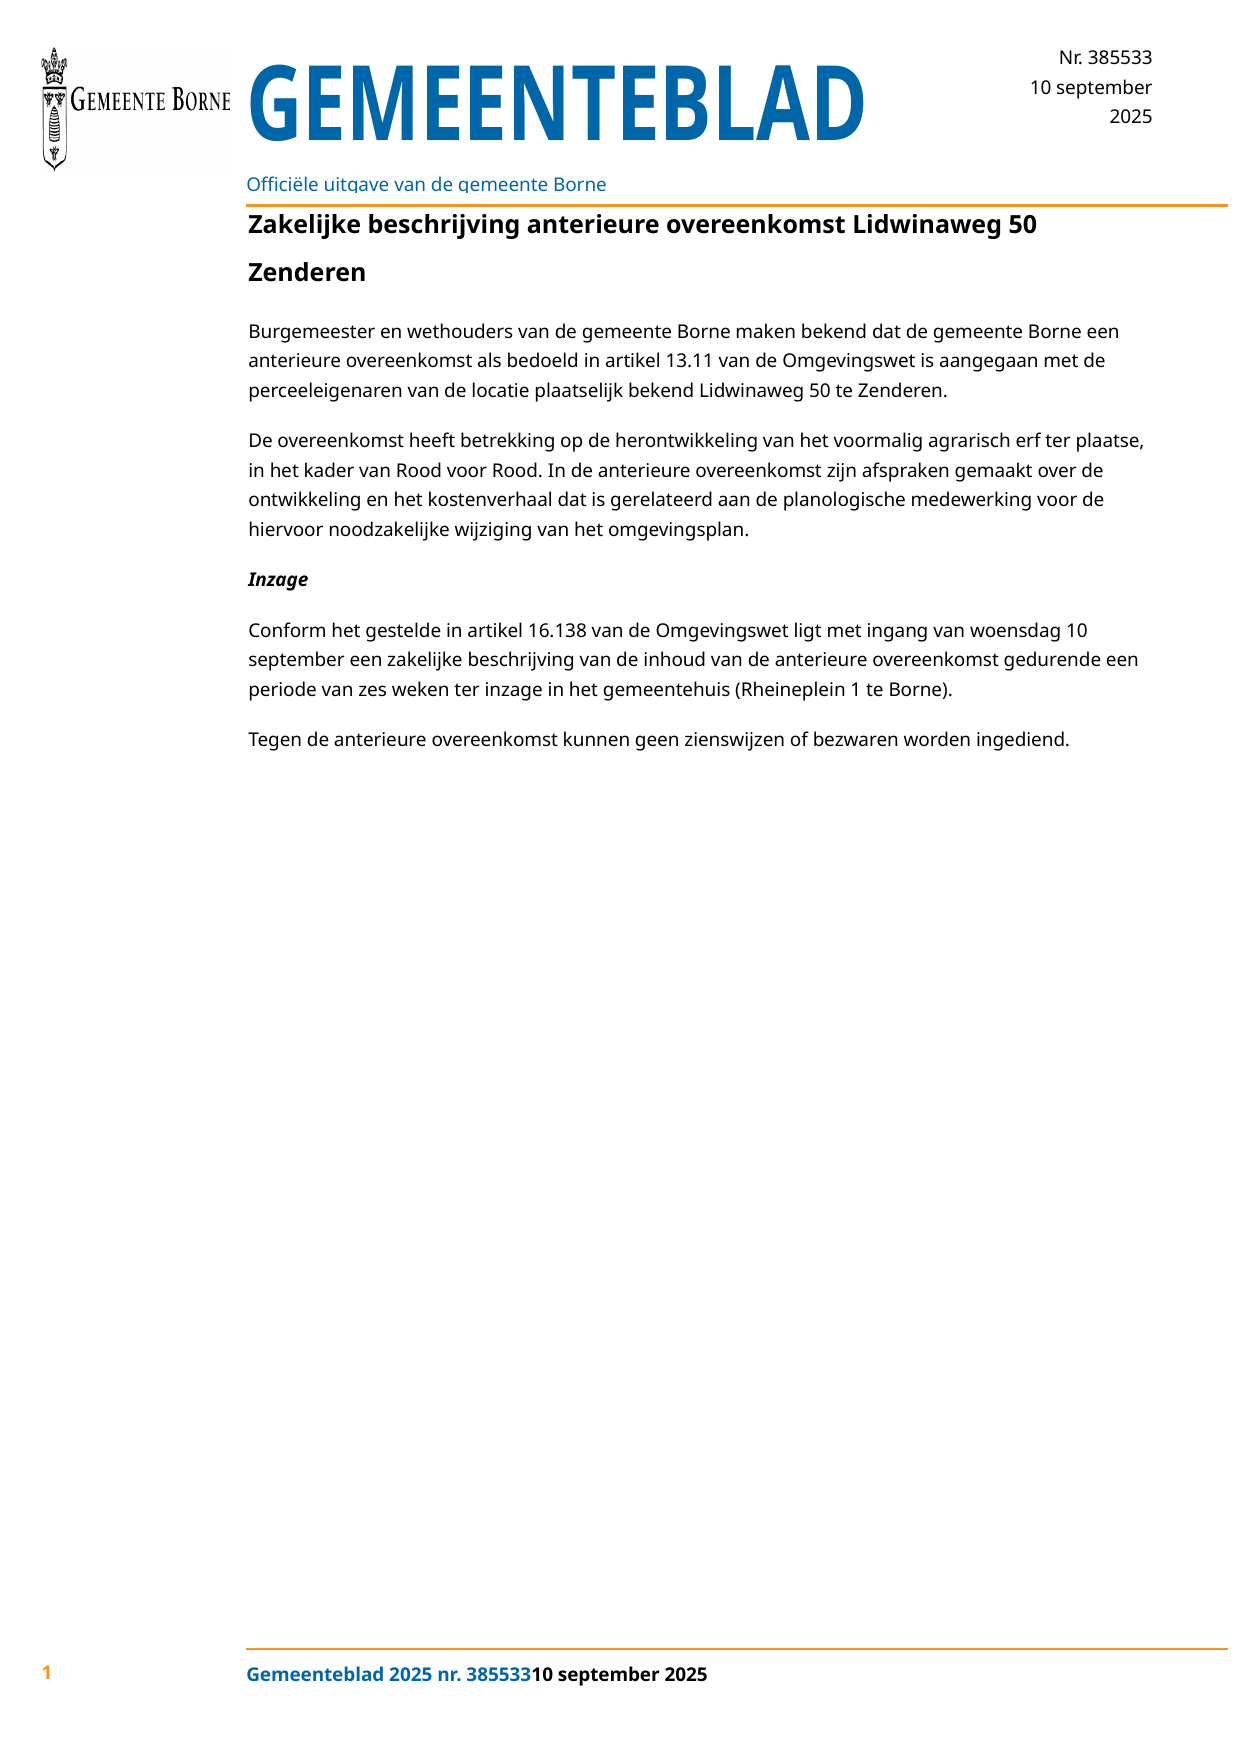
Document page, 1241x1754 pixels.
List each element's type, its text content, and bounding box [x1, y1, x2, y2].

text De overeenkomst heeft betrekking op de herontwikkeling van het voormalig agrarisch erf ter plaatse, in het kader van Rood voor Rood. In de anterieure overeenkomst zijn afspraken gemaakt over de ontwikkeling en het kostenverhaal dat is gerelateerd aan de planologische medewerking voor de hiervoor noodzakelijke wijziging van het omgevingsplan. [248, 427, 1152, 542]
text Zakelijke beschrijving anterieure overeenkomst Lidwinaweg 50 Zenderen [248, 207, 1152, 288]
picture [41, 47, 231, 172]
text Conform het gestelde in artikel 16.138 van de Omgevingswet ligt met ingang van woensdag 10 september een zakelijke beschrijving van de inhoud van de anterieure overeenkomst gedurende een periode van zes weken ter inzage in het gemeentehuis (Rheineplein 1 te Borne). [248, 617, 1152, 702]
text Inzage [248, 567, 1152, 592]
text Tegen de anterieure overeenkomst kunnen geen zienswijzen of bezwaren worden ingediend. [248, 727, 1152, 752]
text Burgemeester en wethouders van de gemeente Borne maken bekend dat de gemeente Borne een anterieure overeenkomst als bedoeld in artikel 13.11 van de Omgevingswet is aangegaan met de perceeleigenaren van de locatie plaatselijk bekend Lidwinaweg 50 te Zenderen. [248, 318, 1152, 403]
